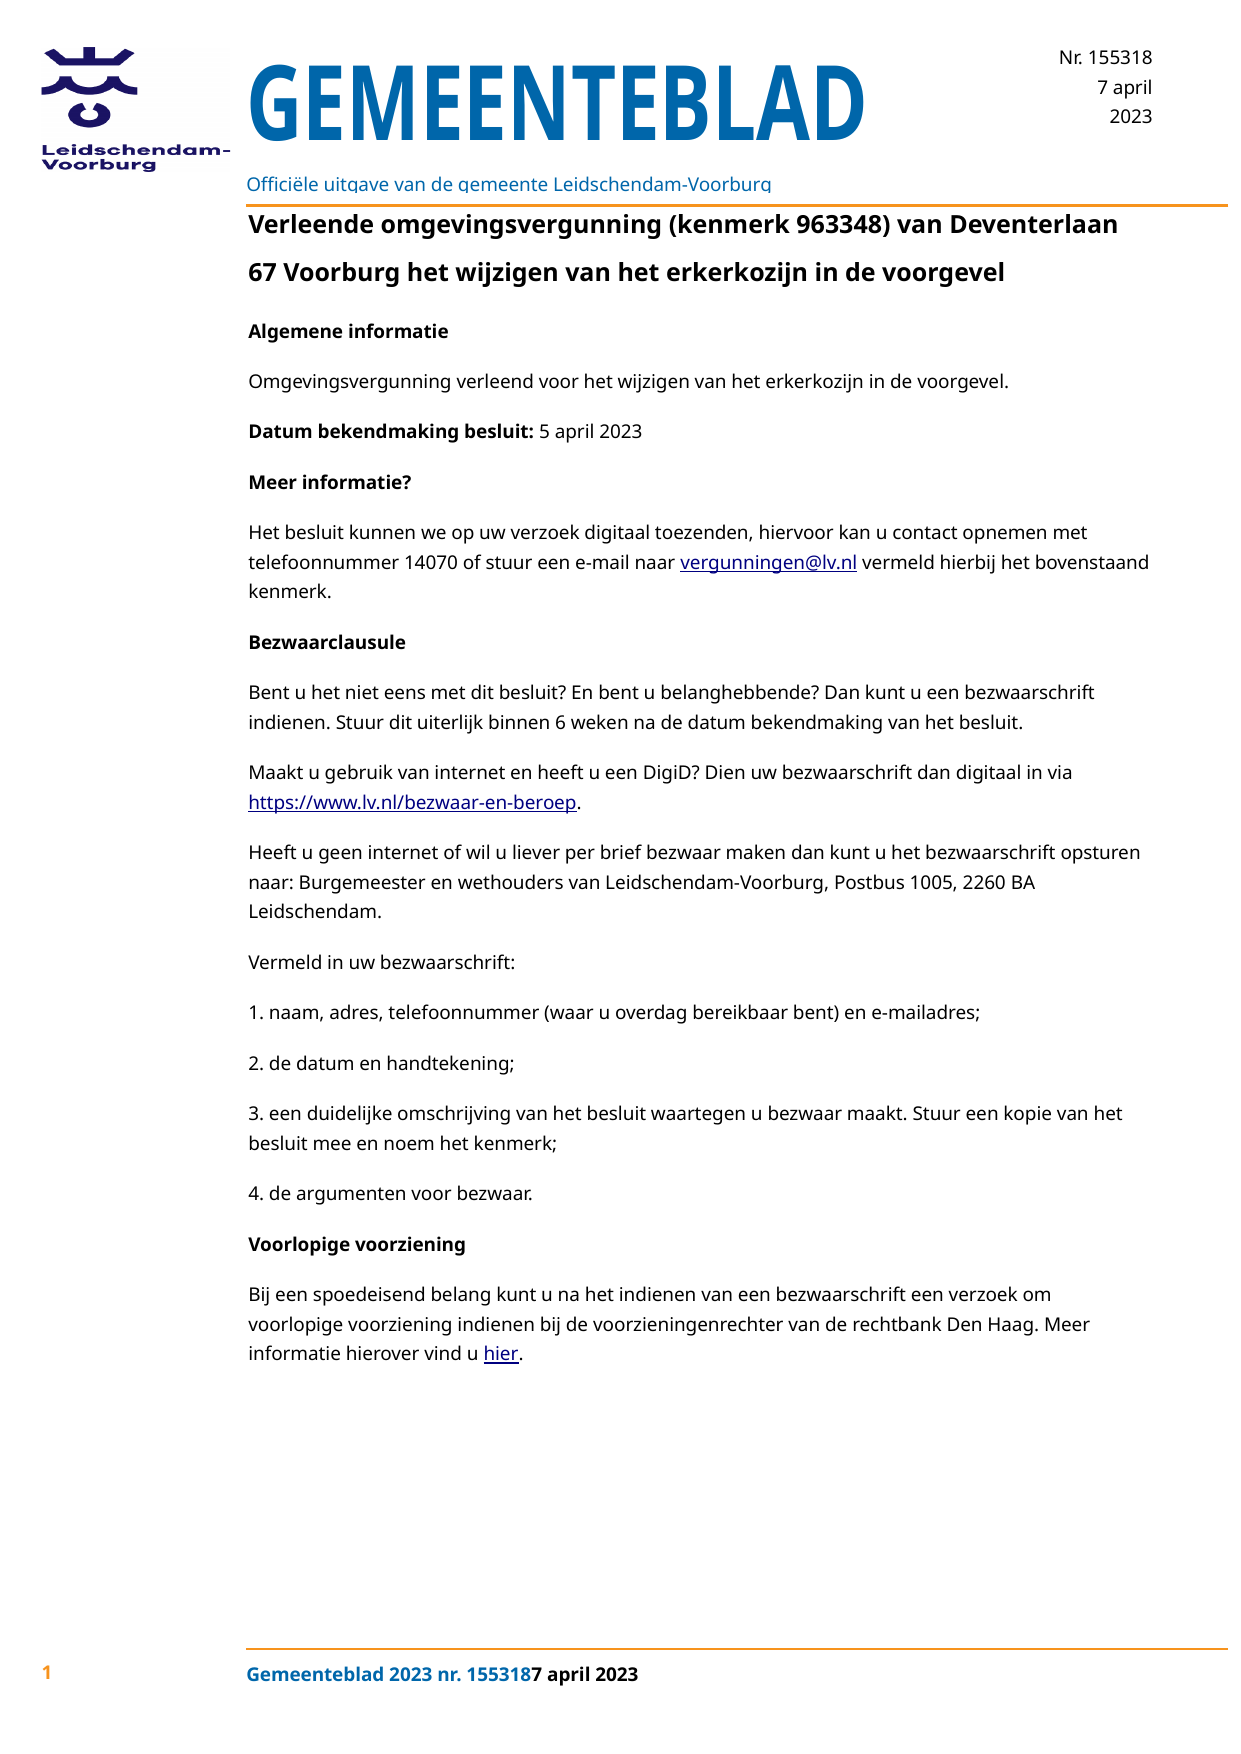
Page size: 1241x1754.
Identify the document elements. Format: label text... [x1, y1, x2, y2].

text Maakt u gebruik van internet en heeft u een DigiD? Dien uw bezwaarschrift dan digitaal in via https://www.lv.nl/bezwaar-en-beroep. [248, 759, 1152, 815]
text Bij een spoedeisend belang kunt u na het indienen van een bezwaarschrift een verzoek om voorlopige voorziening indienen bij de voorzieningenrechter van de rechtbank Den Haag. Meer informatie hierover vind u hier. [248, 1281, 1152, 1366]
text 4. de argumenten voor bezwaar. [248, 1180, 1152, 1206]
text Bezwaarclausule [248, 629, 1152, 655]
picture [41, 47, 231, 172]
text 1. naam, adres, telefoonnummer (waar u overdag bereikbaar bent) en e-mailadres; [248, 999, 1152, 1025]
text Het besluit kunnen we op uw verzoek digitaal toezenden, hiervoor kan u contact opnemen met telefoonnummer 14070 of stuur een e-mail naar vergunningen@lv.nl vermeld hierbij het bovenstaand kenmerk. [248, 519, 1152, 604]
text Verleende omgevingsvergunning (kenmerk 963348) van Deventerlaan 67 Voorburg het wijzigen van het erkerkozijn in de voorgevel [248, 207, 1152, 288]
text Voorlopige voorziening [248, 1231, 1152, 1257]
text 2. de datum en handtekening; [248, 1050, 1152, 1076]
text Bent u het niet eens met dit besluit? En bent u belanghebbende? Dan kunt u een bezwaarschrift indienen. Stuur dit uiterlijk binnen 6 weken na de datum bekendmaking van het besluit. [248, 679, 1152, 735]
text 3. een duidelijke omschrijving van het besluit waartegen u bezwaar maakt. Stuur een kopie van het besluit mee en noem het kenmerk; [248, 1100, 1152, 1156]
text Heeft u geen internet of wil u liever per brief bezwaar maken dan kunt u het bezwaarschrift opsturen naar: Burgemeester en wethouders van Leidschendam-Voorburg, Postbus 1005, 2260 BA Leidschendam. [248, 839, 1152, 924]
text Datum bekendmaking besluit: 5 april 2023 [248, 419, 1152, 444]
text Omgevingsvergunning verleend voor het wijzigen van het erkerkozijn in de voorgevel. [248, 368, 1152, 394]
text Algemene informatie [248, 318, 1152, 344]
text Vermeld in uw bezwaarschrift: [248, 949, 1152, 975]
text Meer informatie? [248, 469, 1152, 495]
